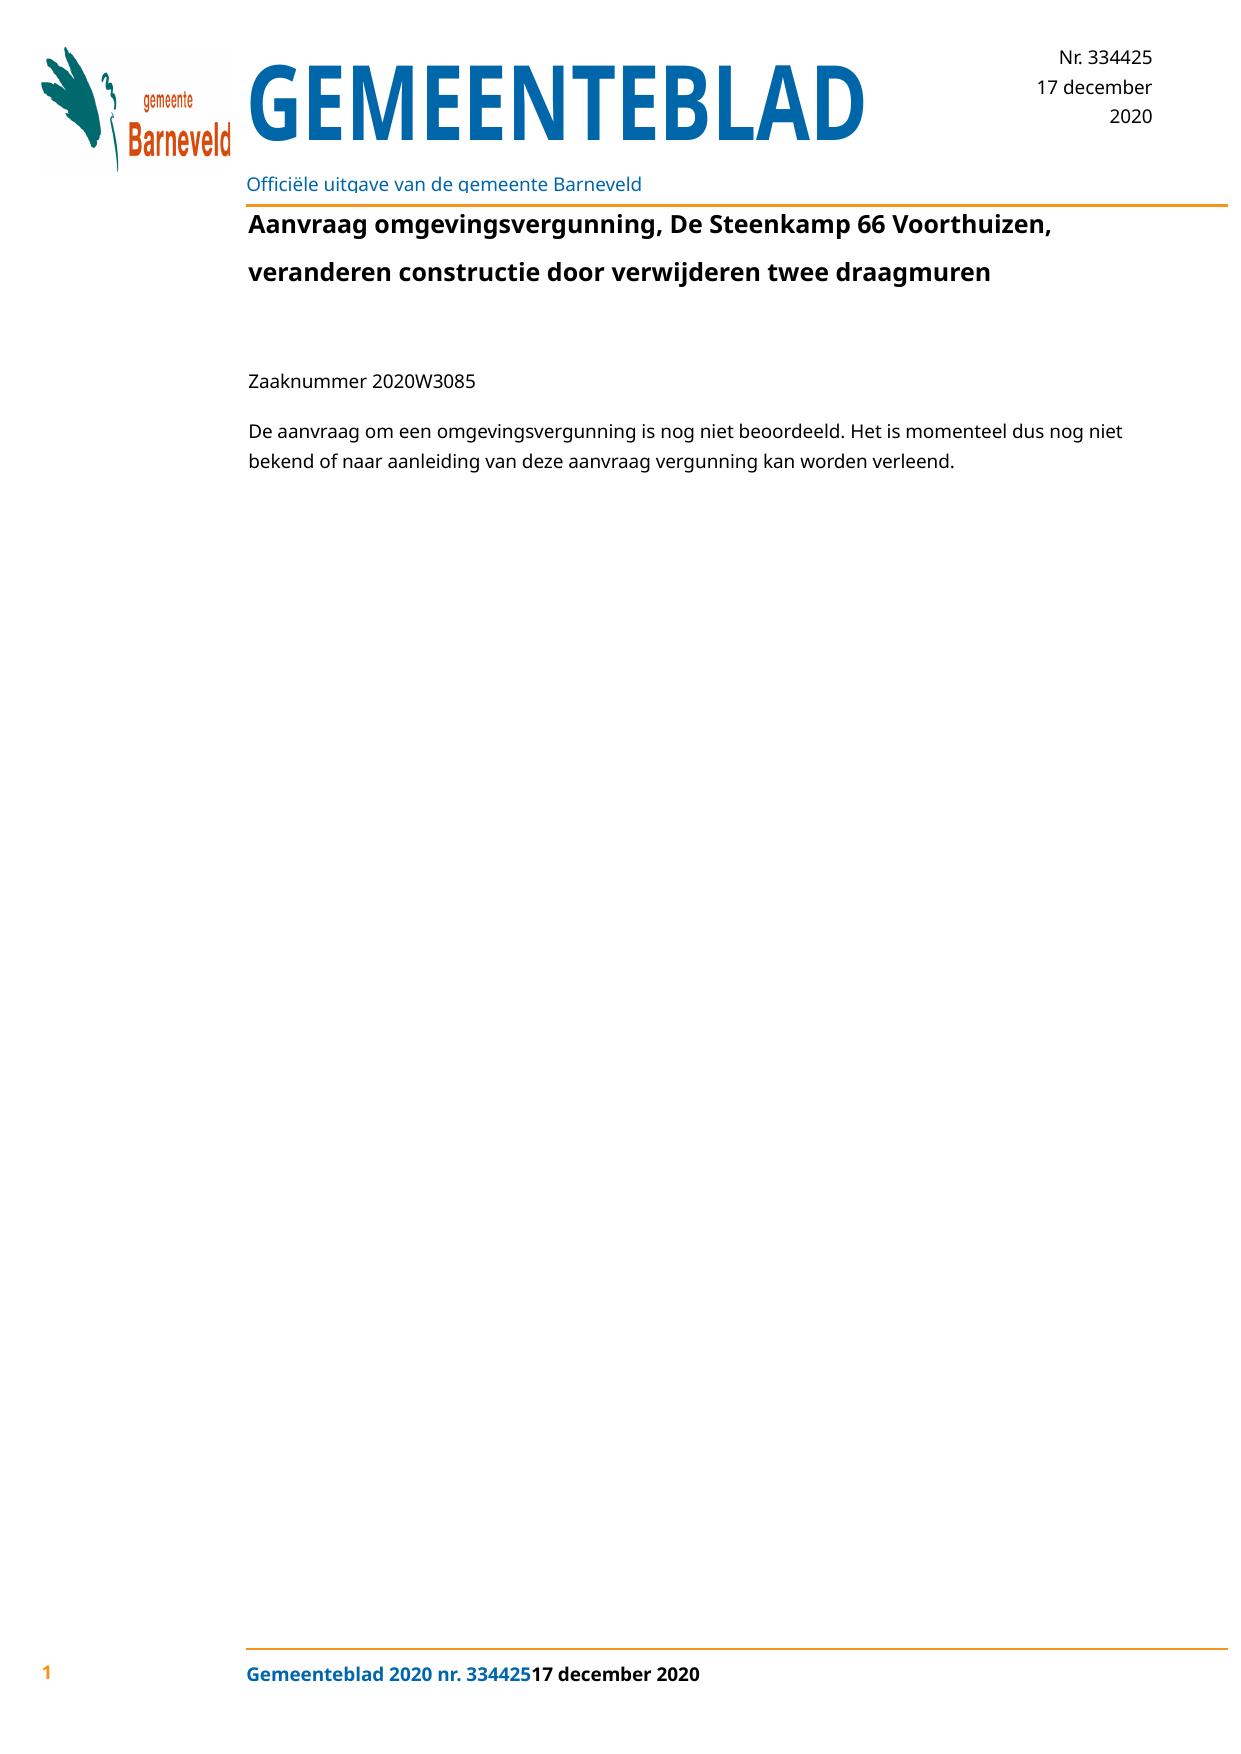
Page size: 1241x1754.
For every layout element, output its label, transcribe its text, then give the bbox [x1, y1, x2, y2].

text Zaaknummer 2020W3085 [248, 368, 1152, 394]
text Aanvraag omgevingsvergunning, De Steenkamp 66 Voorthuizen, veranderen constructie door verwijderen twee draagmuren [248, 207, 1152, 288]
text De aanvraag om een omgevingsvergunning is nog niet beoordeeld. Het is momenteel dus nog niet bekend of naar aanleiding van deze aanvraag vergunning kan worden verleend. [248, 419, 1152, 474]
picture [41, 47, 231, 172]
